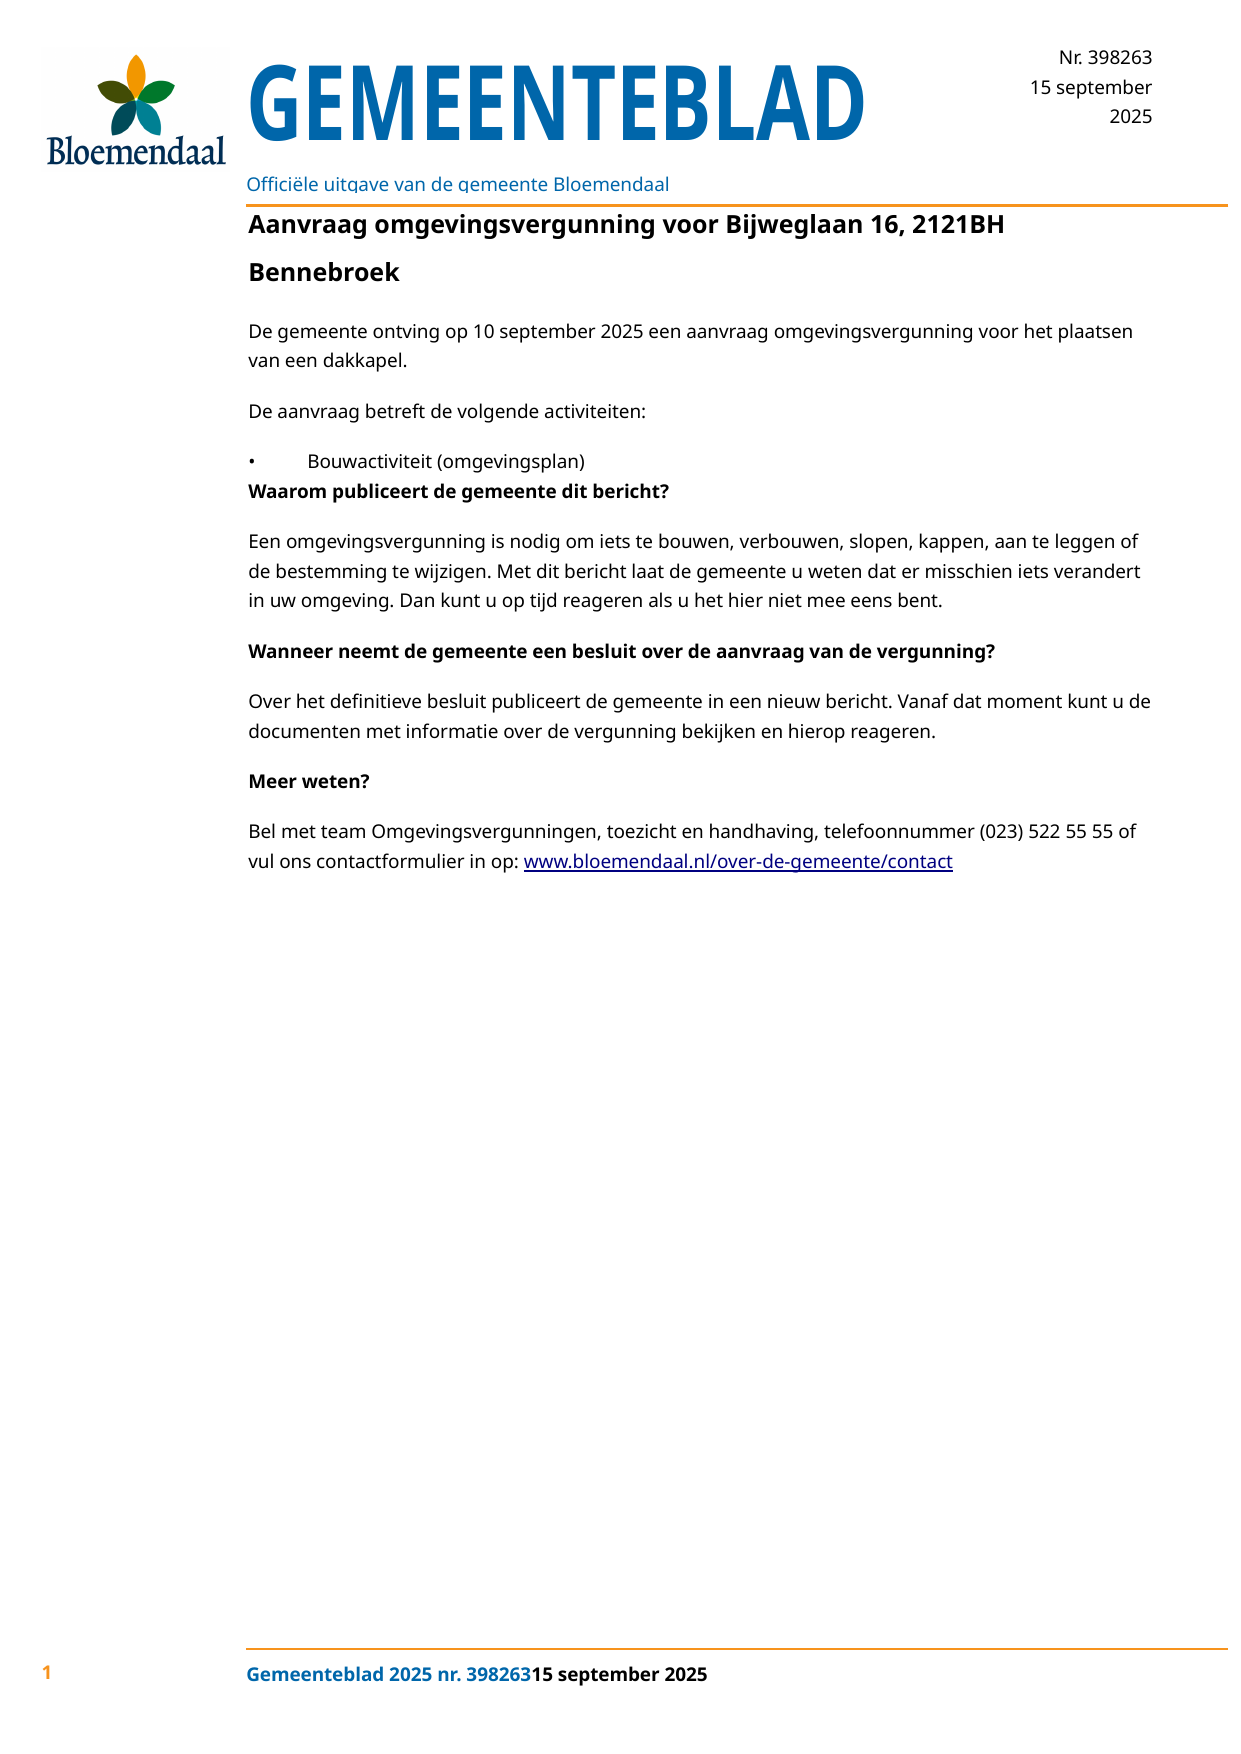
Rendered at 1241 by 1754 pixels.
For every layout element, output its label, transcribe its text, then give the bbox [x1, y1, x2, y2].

text Bel met team Omgevingsvergunningen, toezicht en handhaving, telefoonnummer (023) 522 55 55 of vul ons contactformulier in op: www.bloemendaal.nl/over-de-gemeente/contact [248, 819, 1152, 874]
picture [41, 47, 231, 172]
text De aanvraag betreft de volgende activiteiten: [248, 398, 1152, 424]
text Over het definitieve besluit publiceert de gemeente in een nieuw bericht. Vanaf dat moment kunt u de documenten met informatie over de vergunning bekijken en hierop reageren. [248, 688, 1152, 744]
text Een omgevingsvergunning is nodig om iets te bouwen, verbouwen, slopen, kappen, aan te leggen of de bestemming te wijzigen. Met dit bericht laat de gemeente u weten dat er misschien iets verandert in uw omgeving. Dan kunt u op tijd reageren als u het hier niet mee eens bent. [248, 528, 1152, 613]
text De gemeente ontving op 10 september 2025 een aanvraag omgevingsvergunning voor het plaatsen van een dakkapel. [248, 318, 1152, 373]
list Bouwactiviteit (omgevingsplan) [248, 448, 1152, 474]
text Wanneer neemt de gemeente een besluit over de aanvraag van de vergunning? [248, 638, 1152, 664]
text Waarom publiceert de gemeente dit bericht? [248, 478, 1152, 504]
text Meer weten? [248, 768, 1152, 794]
text Aanvraag omgevingsvergunning voor Bijweglaan 16, 2121BH Bennebroek [248, 207, 1152, 288]
